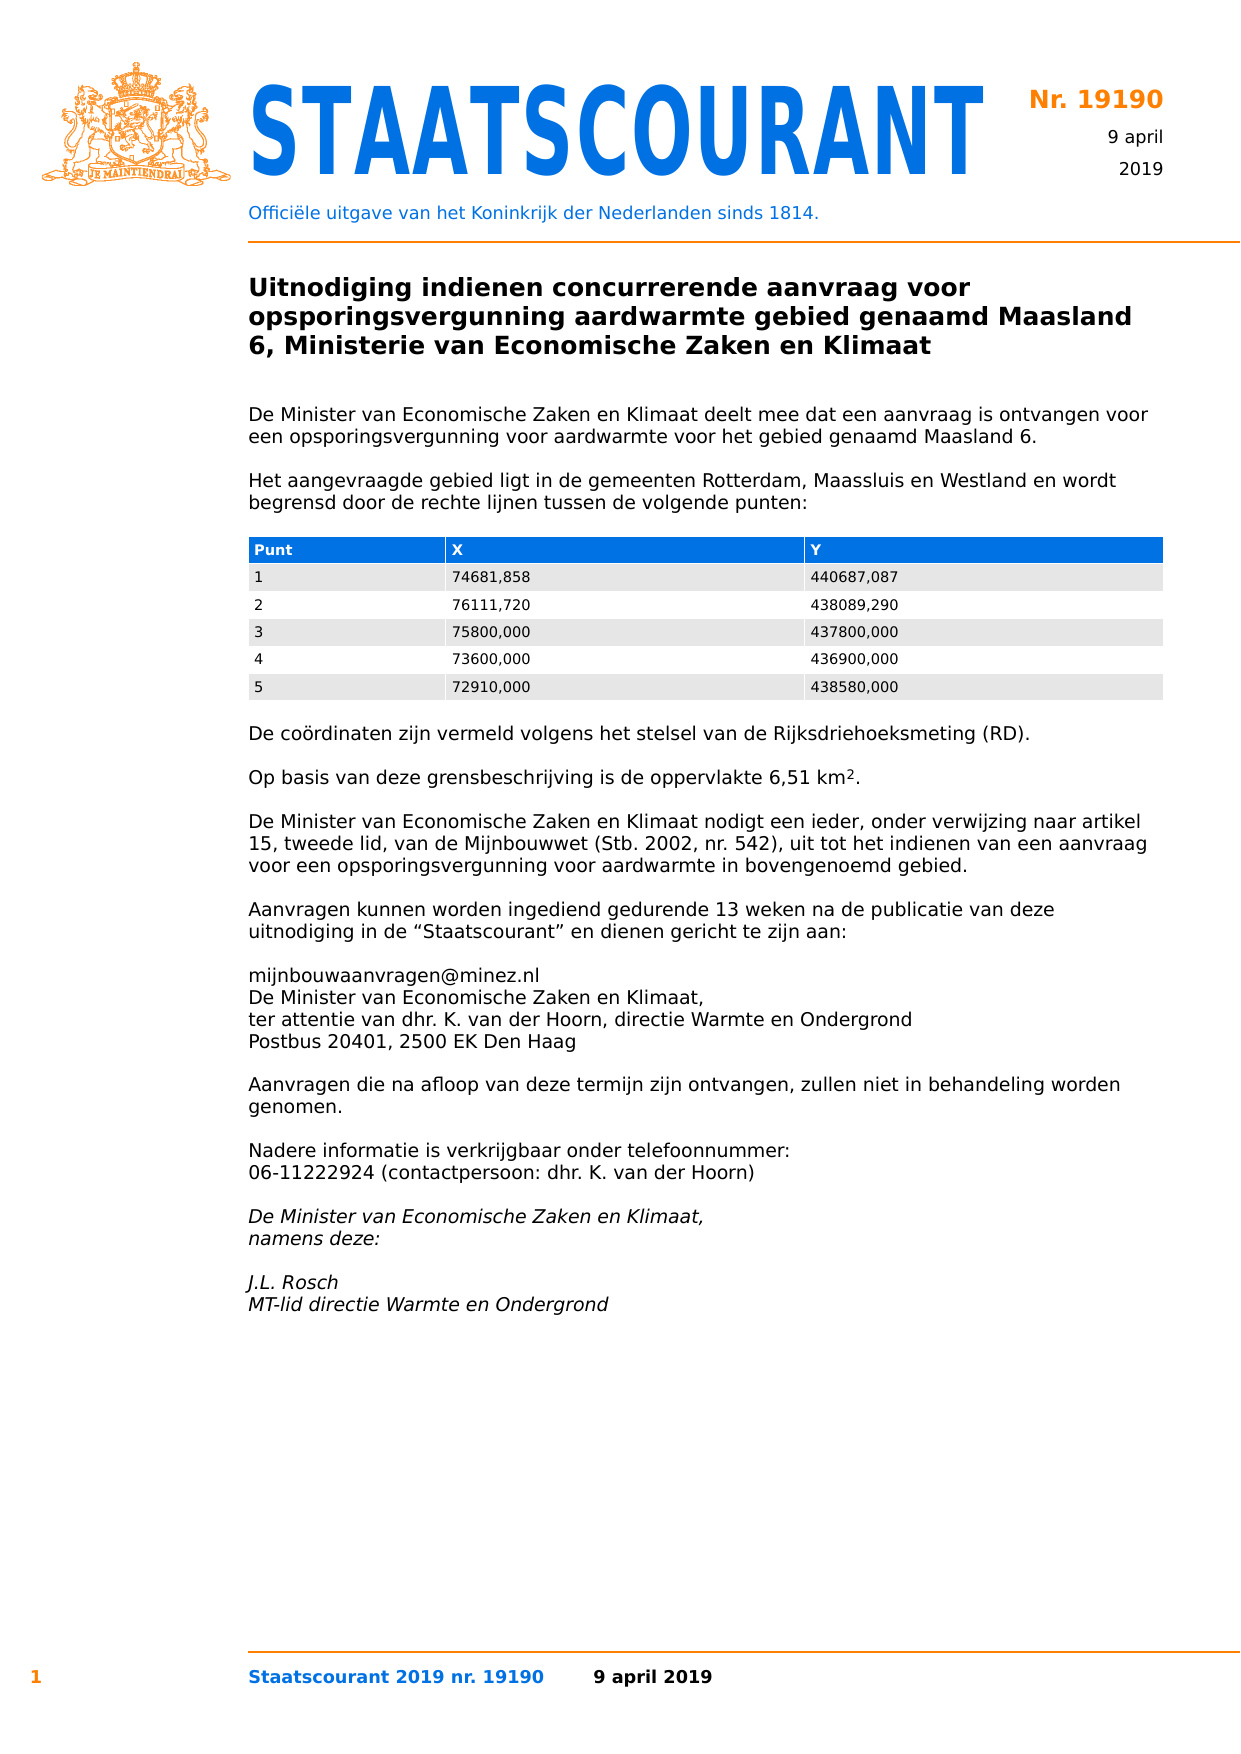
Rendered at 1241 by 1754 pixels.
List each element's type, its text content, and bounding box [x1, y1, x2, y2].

table_cell 437800,000 [805, 619, 1163, 646]
text 06-11222924 (contactpersoon: dhr. K. van der Hoorn) [248, 1162, 1163, 1184]
text De Minister van Economische Zaken en Klimaat, [248, 987, 1163, 1008]
text Nadere informatie is verkrijgbaar onder telefoonnummer: [248, 1140, 1163, 1162]
table_cell 76111,720 [446, 592, 804, 618]
table_header Punt [249, 537, 445, 563]
table_cell 9 april [998, 121, 1240, 153]
table_cell 75800,000 [446, 619, 804, 646]
table_cell 5 [249, 674, 445, 700]
table_header X [446, 537, 804, 563]
table_cell 2 [249, 592, 445, 618]
subtitle Uitnodiging indienen concurrerende aanvraag voor opsporingsvergunning aardwarmte gebied genaamd Maasland 6, Ministerie van Economische Zaken en Klimaat [248, 273, 1163, 361]
text Postbus 20401, 2500 EK Den Haag [248, 1031, 1163, 1052]
text Aanvragen kunnen worden ingediend gedurende 13 weken na de publicatie van deze uitnodiging in de “Staatscourant” en dienen gericht te zijn aan: [248, 899, 1163, 943]
table_cell 436900,000 [805, 647, 1163, 673]
table_cell 74681,858 [446, 564, 804, 591]
table_cell Officiële uitgave van het Koninkrijk der Nederlanden sinds 1814. [248, 203, 1240, 241]
text De Minister van Economische Zaken en Klimaat nodigt een ieder, onder verwijzing naar artikel 15, tweede lid, van de Mijnbouwwet (Stb. 2002, nr. 542), uit tot het indienen van een aanvraag voor een opsporingsvergunning voor aardwarmte in bovengenoemd gebied. [248, 811, 1163, 877]
table_header Nr. 19190 [998, 62, 1240, 121]
table_header [25, 62, 248, 241]
text mijnbouwaanvragen@minez.nl [248, 964, 1163, 987]
text De coördinaten zijn vermeld volgens het stelsel van de Rijksdriehoeksmeting (RD). [248, 723, 1163, 745]
table_cell 73600,000 [446, 647, 804, 673]
text Aanvragen die na afloop van deze termijn zijn ontvangen, zullen niet in behandeling worden genomen. [248, 1074, 1163, 1118]
table_cell 438089,290 [805, 592, 1163, 618]
table_cell 1 [249, 564, 445, 591]
picture [41, 62, 231, 186]
table_header STAATSCOURANT [248, 62, 998, 203]
text Het aangevraagde gebied ligt in de gemeenten Rotterdam, Maassluis en Westland en wordt begrensd door de rechte lijnen tussen de volgende punten: [248, 470, 1163, 514]
text ter attentie van dhr. K. van der Hoorn, directie Warmte en Ondergrond [248, 1008, 1163, 1031]
table_cell 440687,087 [805, 564, 1163, 591]
text Op basis van deze grensbeschrijving is de oppervlakte 6,51 km2. [248, 767, 1163, 789]
text De Minister van Economische Zaken en Klimaat, namens deze: J.L. Rosch MT-lid directie Warmte en Ondergrond [248, 1206, 1163, 1316]
table_cell 438580,000 [805, 674, 1163, 700]
table_cell 72910,000 [446, 674, 804, 700]
table_header Y [805, 537, 1163, 563]
table_cell 2019 [998, 153, 1240, 203]
table_cell 4 [249, 647, 445, 673]
table_cell 3 [249, 619, 445, 646]
text De Minister van Economische Zaken en Klimaat deelt mee dat een aanvraag is ontvangen voor een opsporingsvergunning voor aardwarmte voor het gebied genaamd Maasland 6. [248, 404, 1163, 448]
